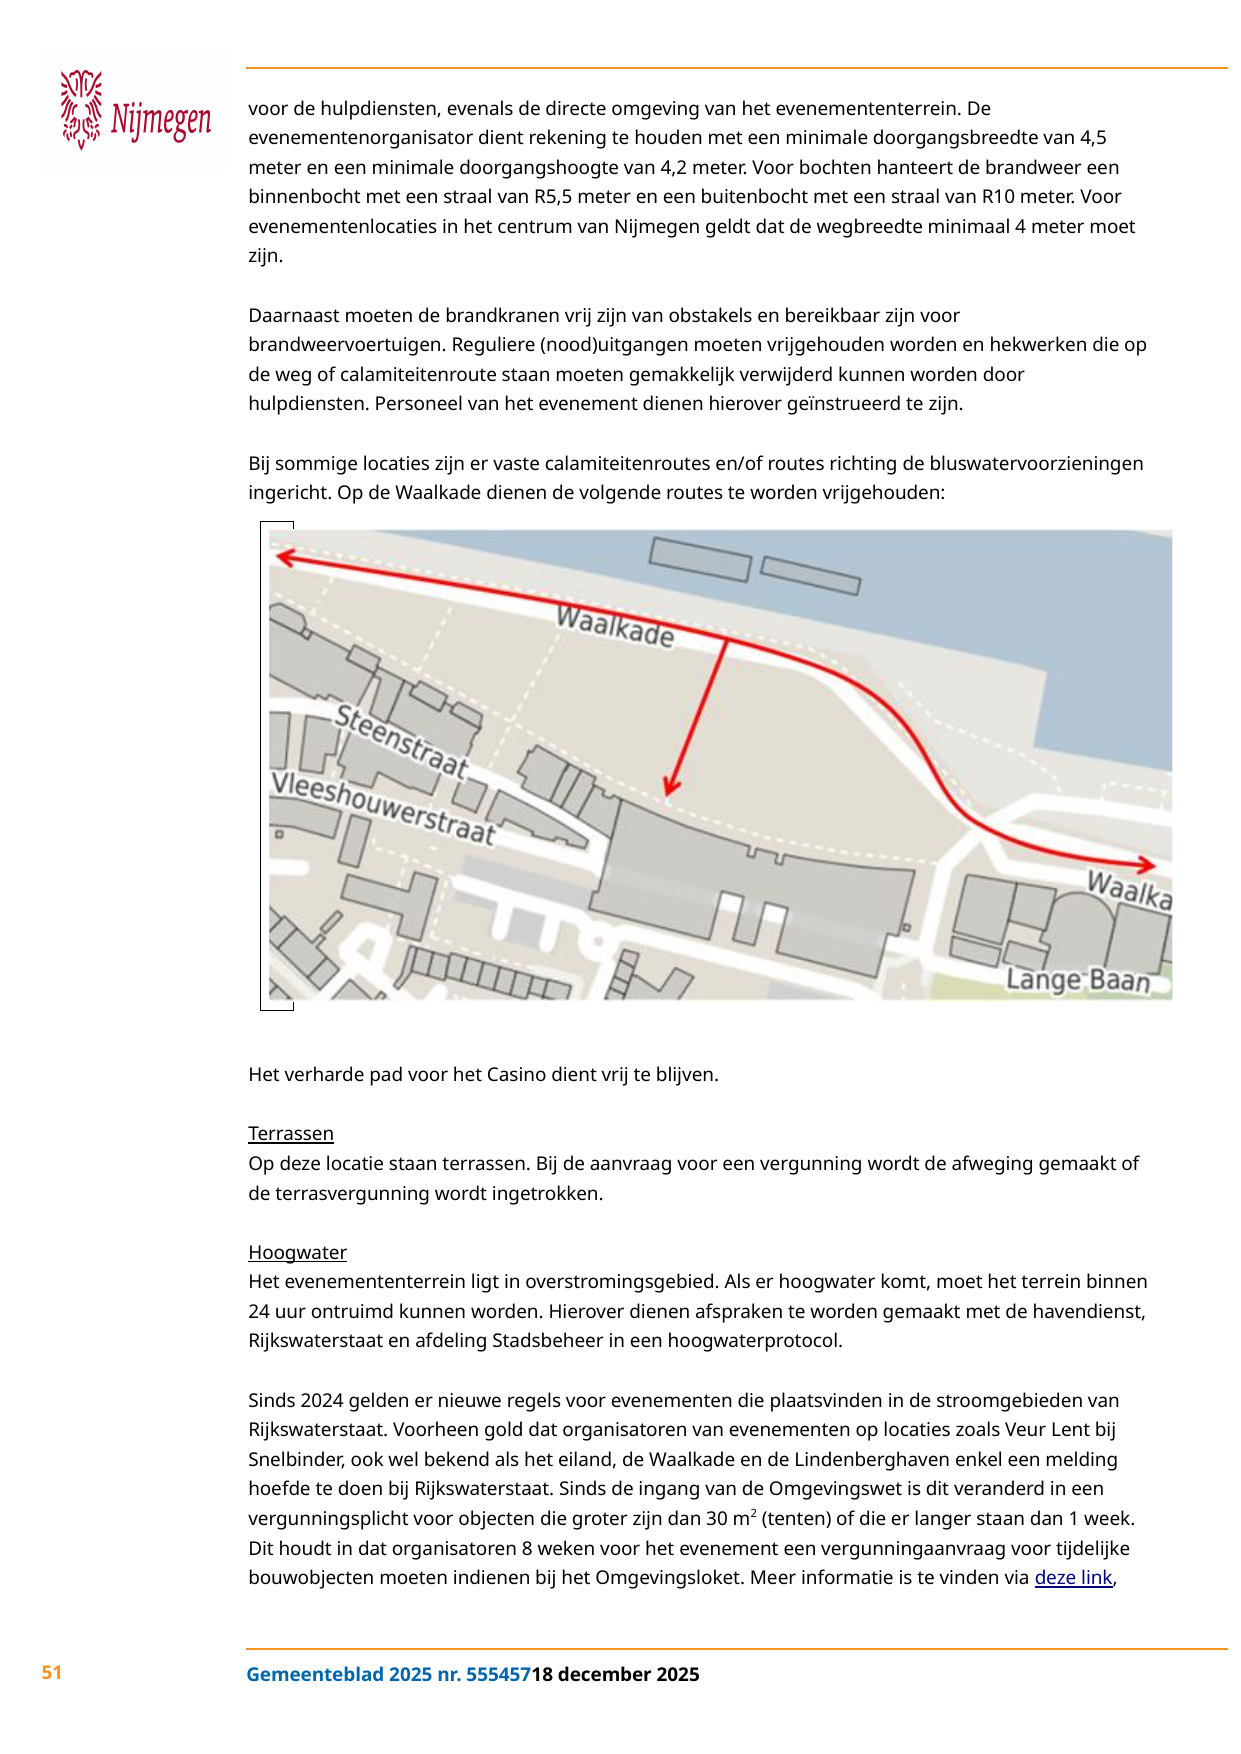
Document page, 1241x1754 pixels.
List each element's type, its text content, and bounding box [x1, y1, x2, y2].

picture [268, 529, 1173, 1002]
text Terrassen [248, 1121, 1152, 1146]
text Op deze locatie staan terrassen. Bij de aanvraag voor een vergunning wordt de afweging gemaakt of de terrasvergunning wordt ingetrokken. [248, 1150, 1152, 1205]
text Bij sommige locaties zijn er vaste calamiteitenroutes en/of routes richting de bluswatervoorzieningen ingericht. Op de Waalkade dienen de volgende routes te worden vrijgehouden: [248, 450, 1152, 505]
text Het evenemententerrein ligt in overstromingsgebied. Als er hoogwater komt, moet het terrein binnen 24 uur ontruimd kunnen worden. Hierover dienen afspraken te worden gemaakt met de havendienst, Rijkswaterstaat en afdeling Stadsbeheer in een hoogwaterprotocol. [248, 1268, 1152, 1353]
picture [41, 47, 231, 172]
text Sinds 2024 gelden er nieuwe regels voor evenementen die plaatsvinden in de stroomgebieden van Rijkswaterstaat. Voorheen gold dat organisatoren van evenementen op locaties zoals Veur Lent bij Snelbinder, ook wel bekend als het eiland, de Waalkade en de Lindenberghaven enkel een melding hoefde te doen bij Rijkswaterstaat. Sinds de ingang van de Omgevingswet is dit veranderd in een vergunningsplicht voor objecten die groter zijn dan 30 m2 (tenten) of die er langer staan dan 1 week. Dit houdt in dat organisatoren 8 weken voor het evenement een vergunningaanvraag voor tijdelijke bouwobjecten moeten indienen bij het Omgevingsloket. Meer informatie is te vinden via deze link, [248, 1387, 1152, 1590]
text Hoogwater [248, 1239, 1152, 1264]
text Daarnaast moeten de brandkranen vrij zijn van obstakels en bereikbaar zijn voor brandweervoertuigen. Reguliere (nood)uitgangen moeten vrijgehouden worden en hekwerken die op de weg of calamiteitenroute staan moeten gemakkelijk verwijderd kunnen worden door hulpdiensten. Personeel van het evenement dienen hierover geïnstrueerd te zijn. [248, 302, 1152, 416]
text Het verharde pad voor het Casino dient vrij te blijven. [248, 1061, 1152, 1087]
text voor de hulpdiensten, evenals de directe omgeving van het evenemententerrein. De evenementenorganisator dient rekening te houden met een minimale doorgangsbreedte van 4,5 meter en een minimale doorgangshoogte van 4,2 meter. Voor bochten hanteert de brandweer een binnenbocht met een straal van R5,5 meter en een buitenbocht met een straal van R10 meter. Voor evenementenlocaties in het centrum van Nijmegen geldt dat de wegbreedte minimaal 4 meter moet zijn. [248, 95, 1152, 268]
